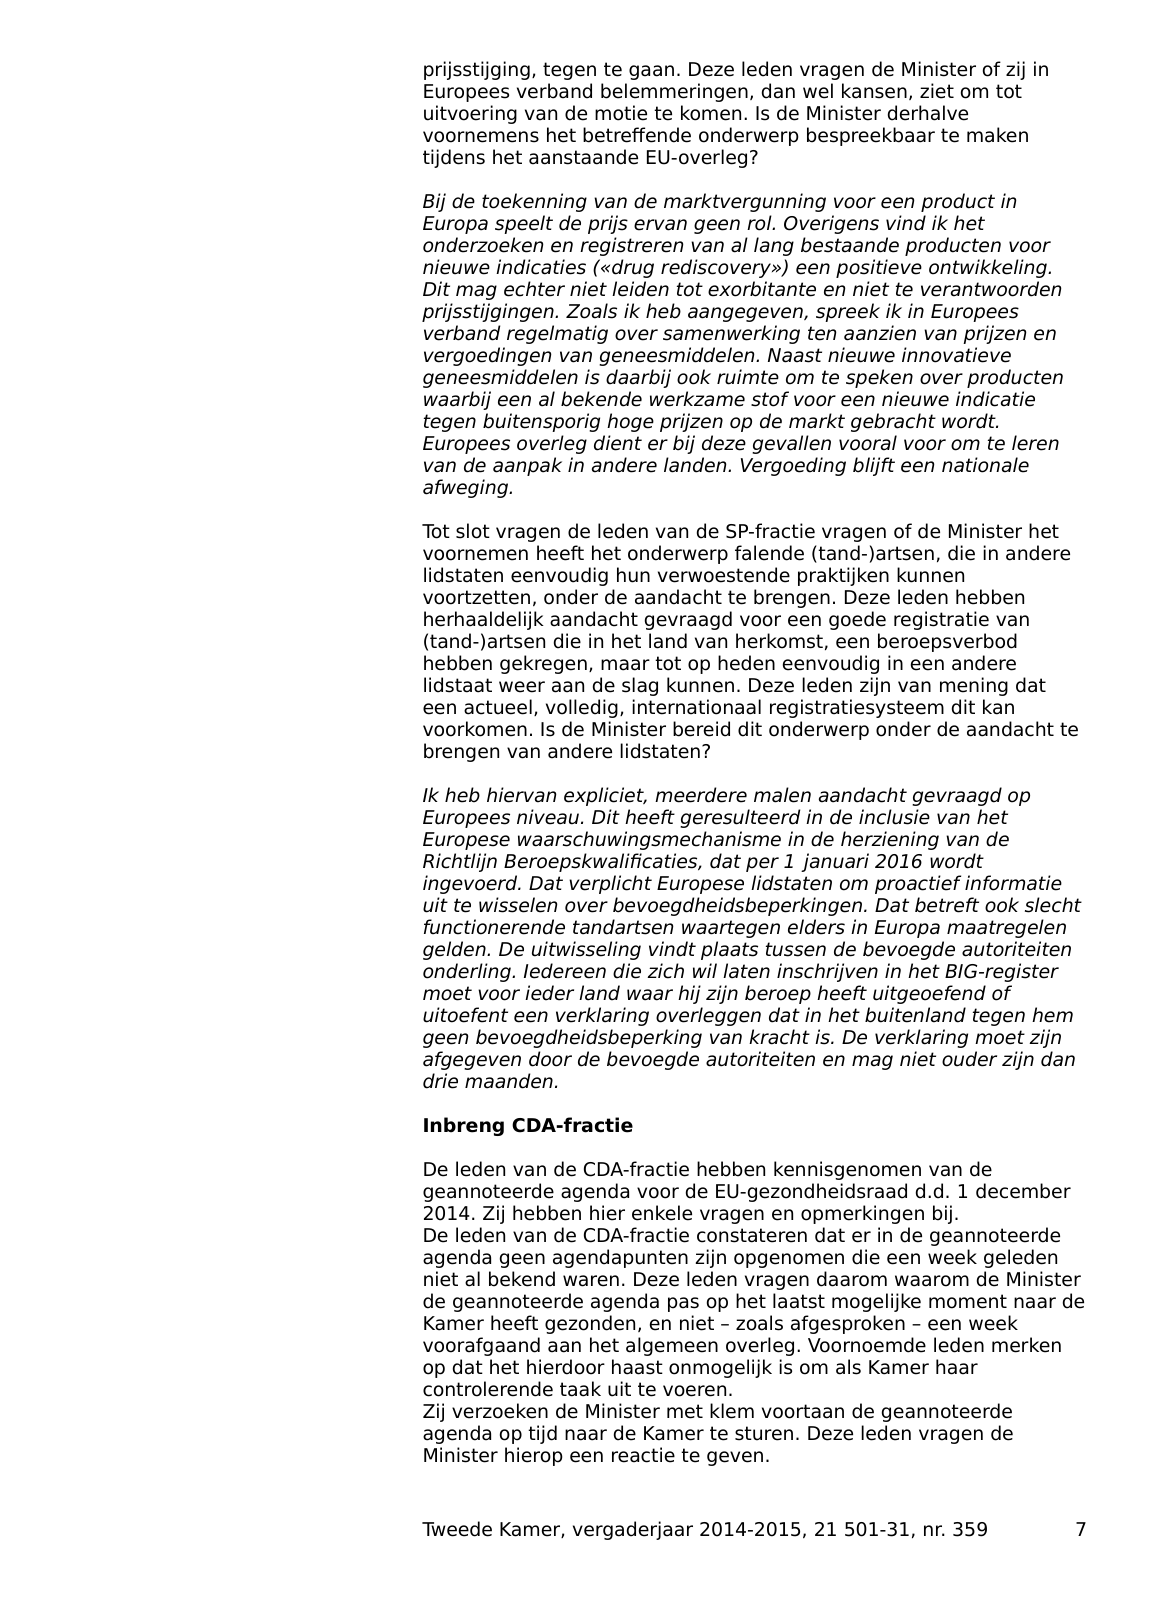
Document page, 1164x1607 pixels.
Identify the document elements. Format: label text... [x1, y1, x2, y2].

text Zij verzoeken de Minister met klem voortaan de geannoteerde agenda op tijd naar de Kamer te sturen. Deze leden vragen de Minister hierop een reactie te geven. [422, 1401, 1087, 1467]
text Ik heb hiervan expliciet, meerdere malen aandacht gevraagd op Europees niveau. Dit heeft geresulteerd in de inclusie van het Europese waarschuwingsmechanisme in de herziening van de Richtlijn Beroepskwalificaties, dat per 1 januari 2016 wordt ingevoerd. Dat verplicht Europese lidstaten om proactief informatie uit te wisselen over bevoegdheidsbeperkingen. Dat betreft ook slecht functionerende tandartsen waartegen elders in Europa maatregelen gelden. De uitwisseling vindt plaats tussen de bevoegde autoriteiten onderling. Iedereen die zich wil laten inschrijven in het BIG-register moet voor ieder land waar hij zijn beroep heeft uitgeoefend of uitoefent een verklaring overleggen dat in het buitenland tegen hem geen bevoegdheidsbeperking van kracht is. De verklaring moet zijn afgegeven door de bevoegde autoriteiten en mag niet ouder zijn dan drie maanden. [422, 785, 1087, 1093]
text De leden van de CDA-fractie hebben kennisgenomen van de geannoteerde agenda voor de EU-gezondheidsraad d.d. 1 december 2014. Zij hebben hier enkele vragen en opmerkingen bij. [422, 1159, 1087, 1225]
text prijsstijging, tegen te gaan. Deze leden vragen de Minister of zij in Europees verband belemmeringen, dan wel kansen, ziet om tot uitvoering van de motie te komen. Is de Minister derhalve voornemens het betreffende onderwerp bespreekbaar te maken tijdens het aanstaande EU-overleg? [422, 59, 1087, 169]
text De leden van de CDA-fractie constateren dat er in de geannoteerde agenda geen agendapunten zijn opgenomen die een week geleden niet al bekend waren. Deze leden vragen daarom waarom de Minister de geannoteerde agenda pas op het laatst mogelijke moment naar de Kamer heeft gezonden, en niet – zoals afgesproken – een week voorafgaand aan het algemeen overleg. Voornoemde leden merken op dat het hierdoor haast onmogelijk is om als Kamer haar controlerende taak uit te voeren. [422, 1225, 1087, 1401]
text Bij de toekenning van de marktvergunning voor een product in Europa speelt de prijs ervan geen rol. Overigens vind ik het onderzoeken en registreren van al lang bestaande producten voor nieuwe indicaties («drug rediscovery») een positieve ontwikkeling. Dit mag echter niet leiden tot exorbitante en niet te verantwoorden prijsstijgingen. Zoals ik heb aangegeven, spreek ik in Europees verband regelmatig over samenwerking ten aanzien van prijzen en vergoedingen van geneesmiddelen. Naast nieuwe innovatieve geneesmiddelen is daarbij ook ruimte om te speken over producten waarbij een al bekende werkzame stof voor een nieuwe indicatie tegen buitensporig hoge prijzen op de markt gebracht wordt. Europees overleg dient er bij deze gevallen vooral voor om te leren van de aanpak in andere landen. Vergoeding blijft een nationale afweging. [422, 191, 1087, 499]
subtitle Inbreng CDA-fractie [422, 1115, 1087, 1137]
text Tot slot vragen de leden van de SP-fractie vragen of de Minister het voornemen heeft het onderwerp falende (tand-)artsen, die in andere lidstaten eenvoudig hun verwoestende praktijken kunnen voortzetten, onder de aandacht te brengen. Deze leden hebben herhaaldelijk aandacht gevraagd voor een goede registratie van (tand-)artsen die in het land van herkomst, een beroepsverbod hebben gekregen, maar tot op heden eenvoudig in een andere lidstaat weer aan de slag kunnen. Deze leden zijn van mening dat een actueel, volledig, internationaal registratiesysteem dit kan voorkomen. Is de Minister bereid dit onderwerp onder de aandacht te brengen van andere lidstaten? [422, 521, 1087, 763]
